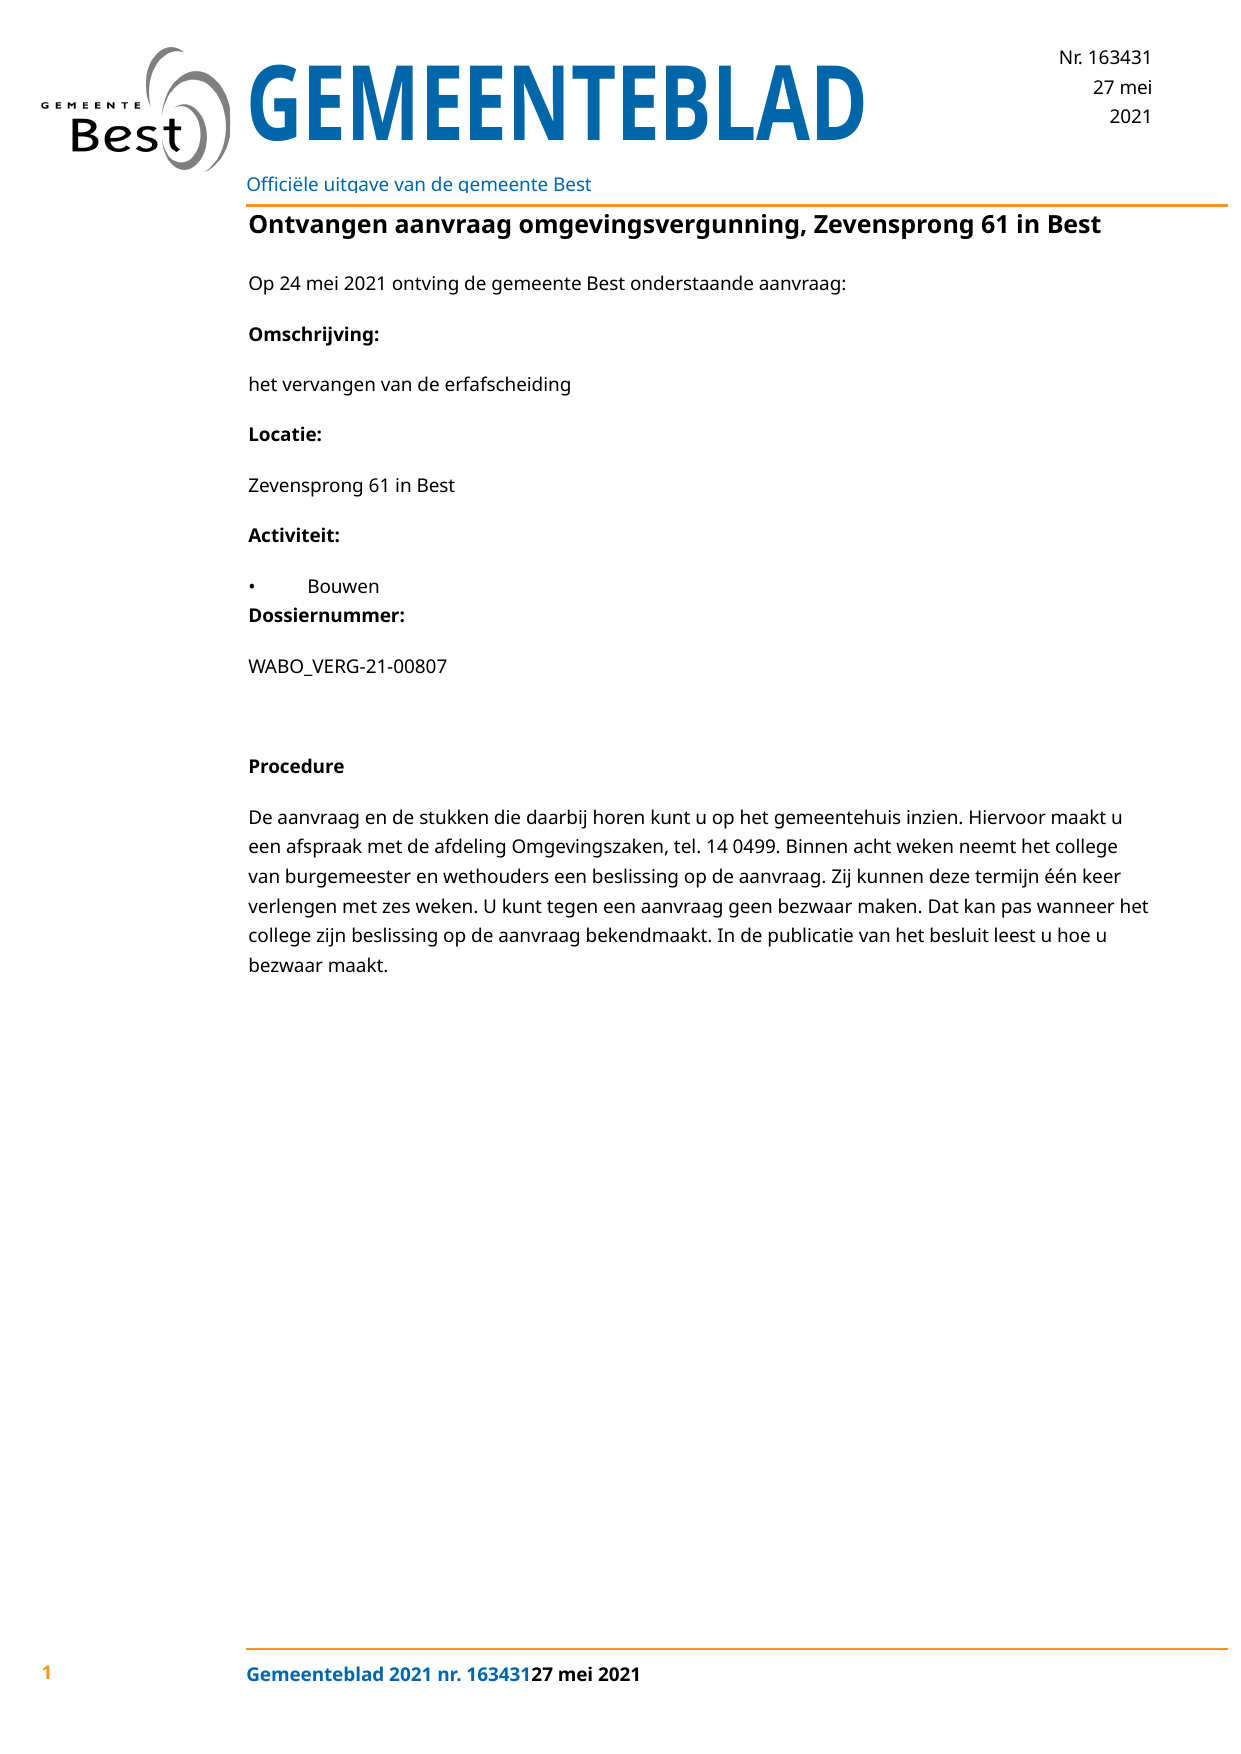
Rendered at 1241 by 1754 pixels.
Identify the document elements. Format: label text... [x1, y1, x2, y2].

text WABO_VERG-21-00807 [248, 653, 1152, 678]
text Ontvangen aanvraag omgevingsvergunning, Zevensprong 61 in Best [248, 207, 1152, 241]
list Bouwen [248, 573, 1152, 598]
text het vervangen van de erfafscheiding [248, 371, 1152, 397]
text Procedure [248, 754, 1152, 779]
text Op 24 mei 2021 ontving de gemeente Best onderstaande aanvraag: [248, 270, 1152, 296]
text Omschrijving: [248, 321, 1152, 346]
text Locatie: [248, 422, 1152, 447]
text Zevensprong 61 in Best [248, 472, 1152, 498]
text Dossiernummer: [248, 602, 1152, 628]
picture [41, 47, 231, 172]
text De aanvraag en de stukken die daarbij horen kunt u op het gemeentehuis inzien. Hiervoor maakt u een afspraak met de afdeling Omgevingszaken, tel. 14 0499. Binnen acht weken neemt het college van burgemeester en wethouders een beslissing op de aanvraag. Zij kunnen deze termijn één keer verlengen met zes weken. U kunt tegen een aanvraag geen bezwaar maken. Dat kan pas wanneer het college zijn beslissing op de aanvraag bekendmaakt. In de publicatie van het besluit leest u hoe u bezwaar maakt. [248, 804, 1152, 978]
text Activiteit: [248, 522, 1152, 548]
